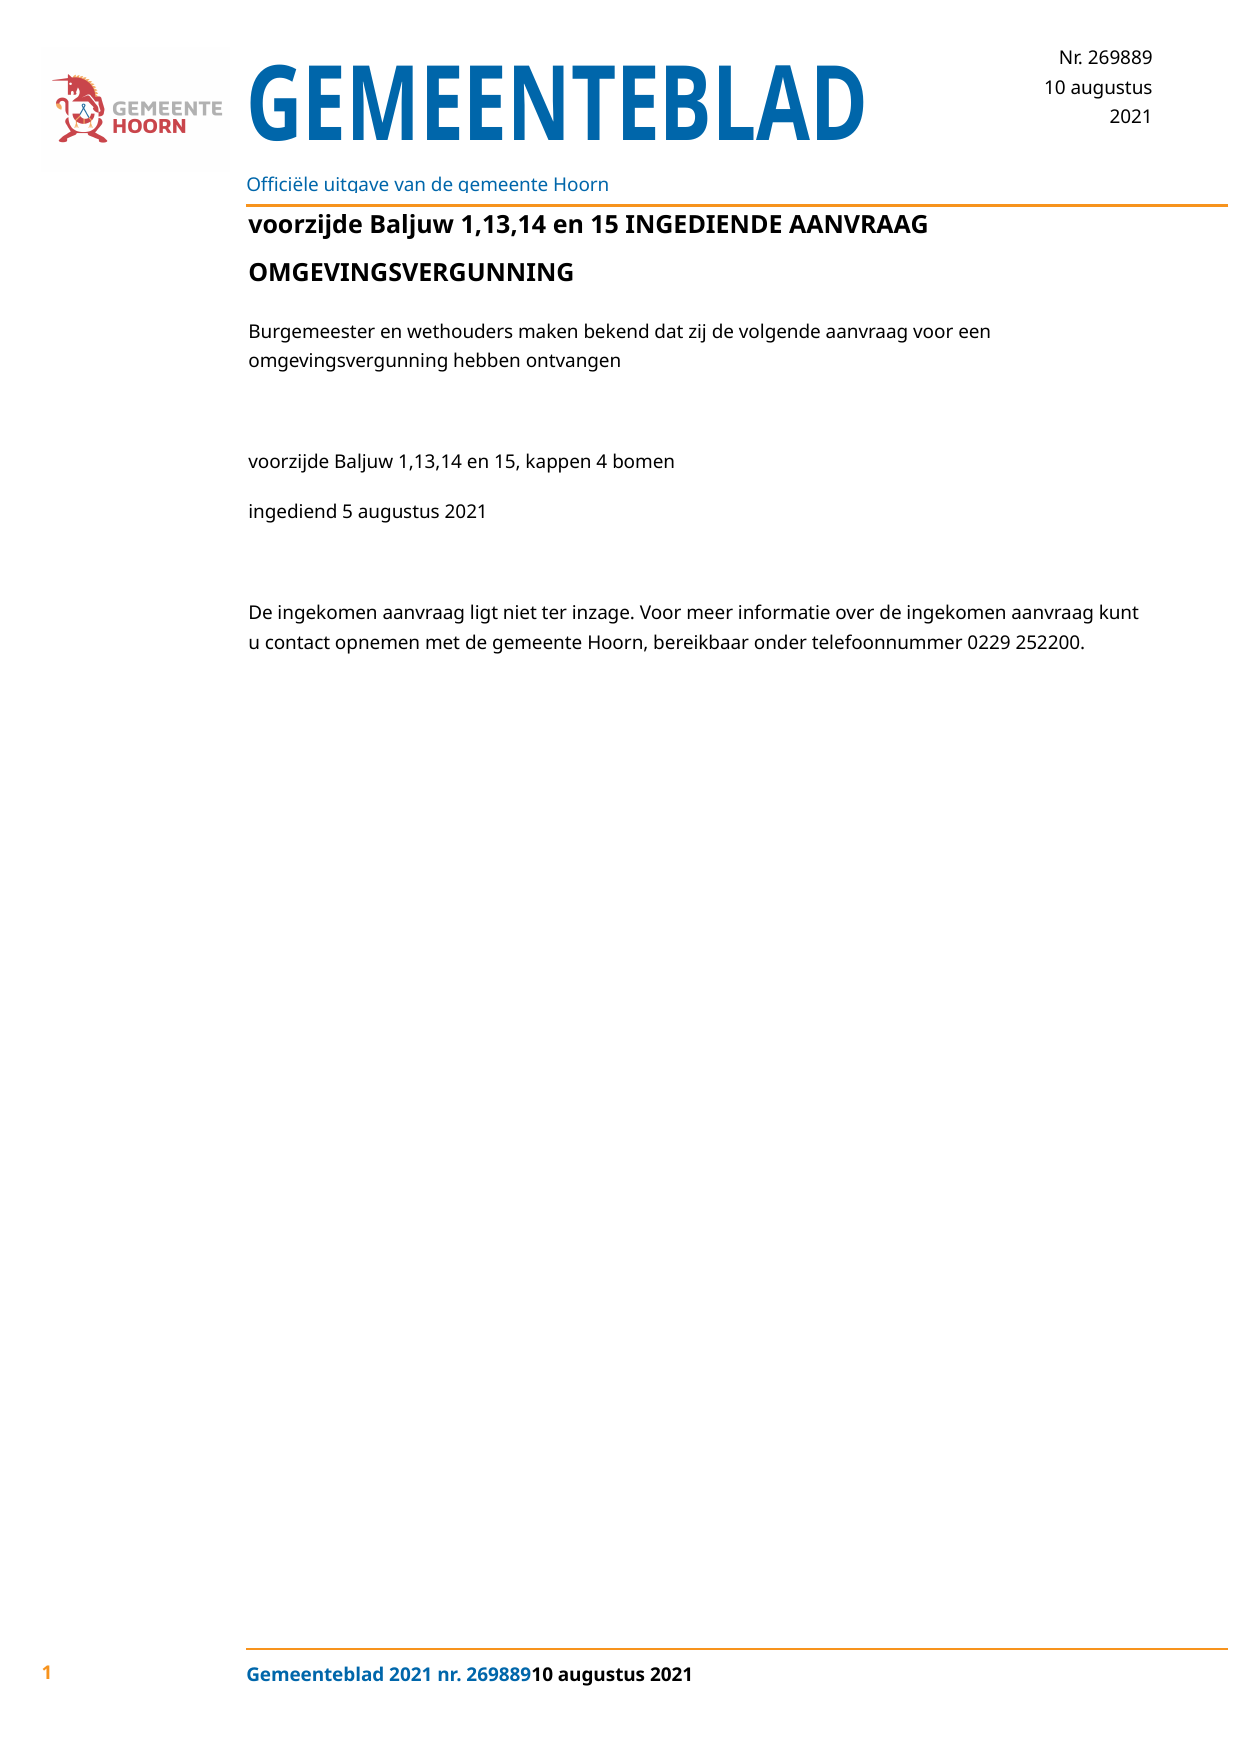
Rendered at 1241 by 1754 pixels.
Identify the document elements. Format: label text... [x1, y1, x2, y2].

picture [41, 47, 231, 172]
text Burgemeester en wethouders maken bekend dat zij de volgende aanvraag voor een omgevingsvergunning hebben ontvangen [248, 318, 1152, 373]
text ingediend 5 augustus 2021 [248, 499, 1152, 524]
text De ingekomen aanvraag ligt niet ter inzage. Voor meer informatie over de ingekomen aanvraag kunt u contact opnemen met de gemeente Hoorn, bereikbaar onder telefoonnummer 0229 252200. [248, 599, 1152, 655]
text voorzijde Baljuw 1,13,14 en 15, kappen 4 bomen [248, 448, 1152, 474]
text voorzijde Baljuw 1,13,14 en 15 INGEDIENDE AANVRAAG OMGEVINGSVERGUNNING [248, 207, 1152, 288]
